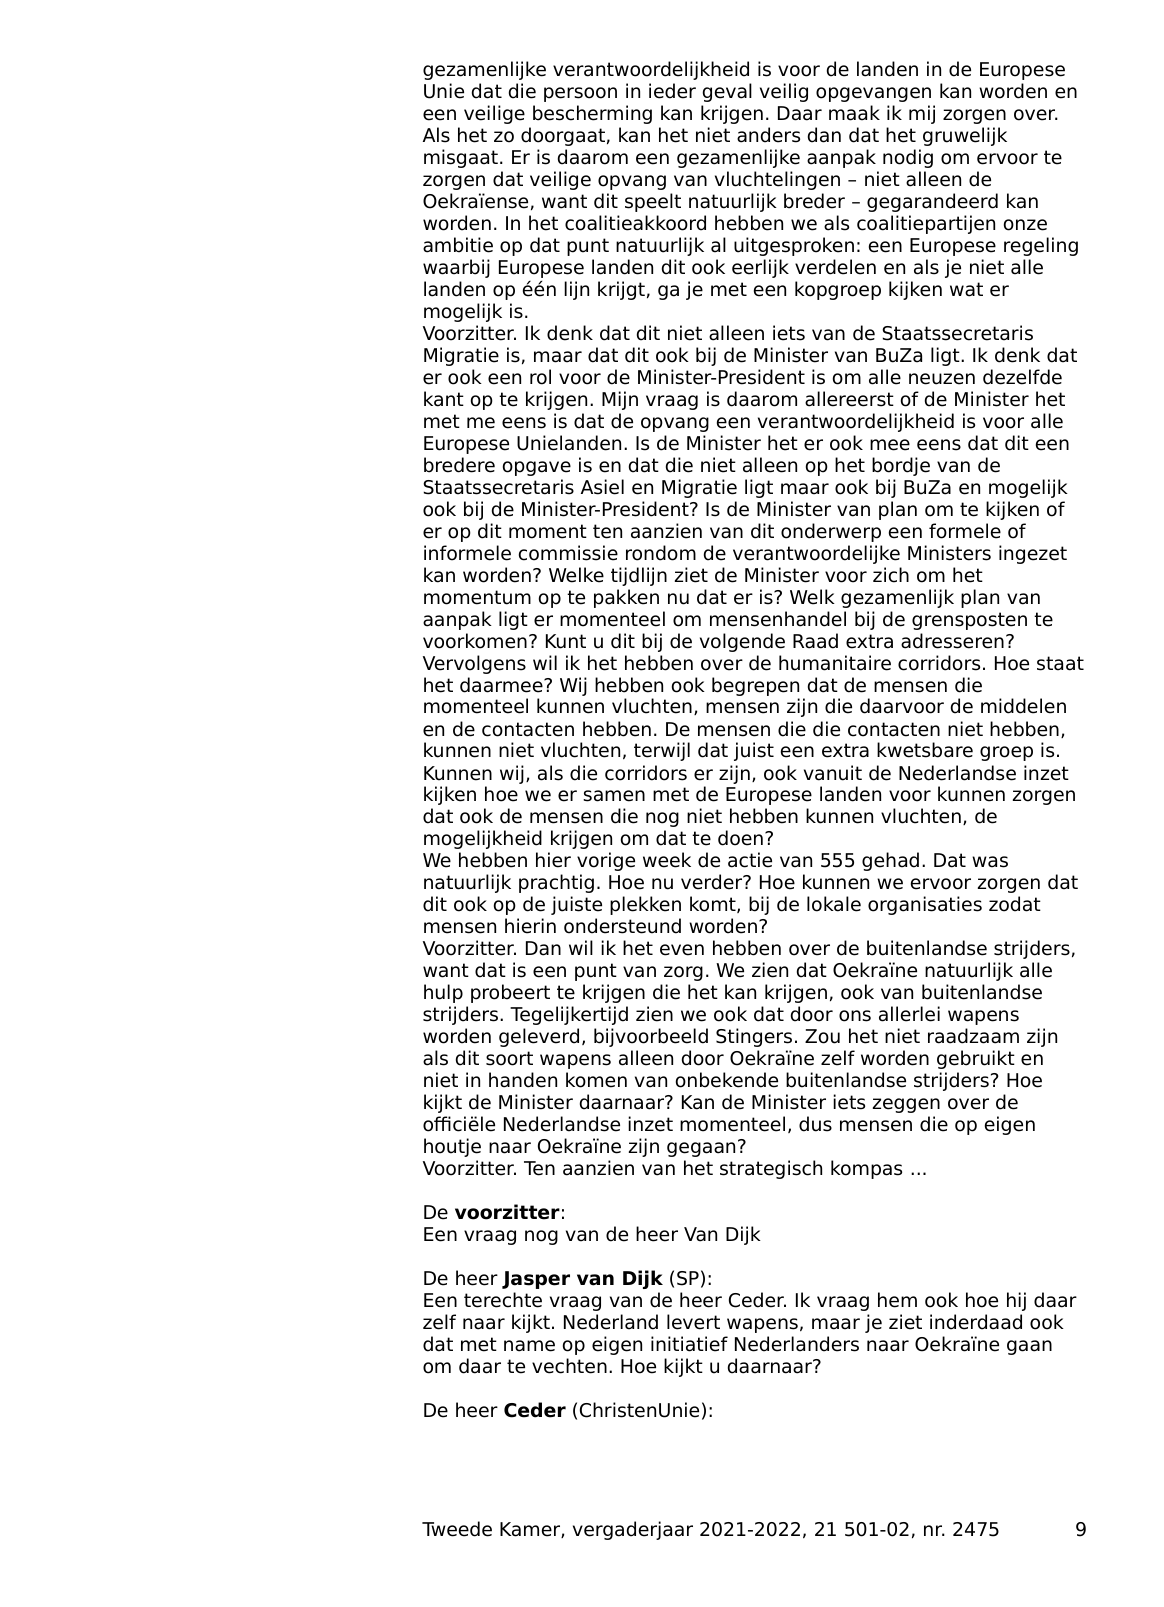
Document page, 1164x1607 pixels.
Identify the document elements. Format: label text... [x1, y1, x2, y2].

text De heer Jasper van Dijk (SP): [422, 1268, 1087, 1290]
text Een vraag nog van de heer Van Dijk [422, 1224, 1087, 1246]
text De heer Ceder (ChristenUnie): [422, 1400, 1087, 1422]
text Voorzitter. Ten aanzien van het strategisch kompas ... [422, 1158, 1087, 1180]
text Een terechte vraag van de heer Ceder. Ik vraag hem ook hoe hij daar zelf naar kijkt. Nederland levert wapens, maar je ziet inderdaad ook dat met name op eigen initiatief Nederlanders naar Oekraïne gaan om daar te vechten. Hoe kijkt u daarnaar? [422, 1290, 1087, 1378]
text Vervolgens wil ik het hebben over de humanitaire corridors. Hoe staat het daarmee? Wij hebben ook begrepen dat de mensen die momenteel kunnen vluchten, mensen zijn die daarvoor de middelen en de contacten hebben. De mensen die die contacten niet hebben, kunnen niet vluchten, terwijl dat juist een extra kwetsbare groep is. Kunnen wij, als die corridors er zijn, ook vanuit de Nederlandse inzet kijken hoe we er samen met de Europese landen voor kunnen zorgen dat ook de mensen die nog niet hebben kunnen vluchten, de mogelijkheid krijgen om dat te doen? [422, 652, 1087, 850]
text Voorzitter. Dan wil ik het even hebben over de buitenlandse strijders, want dat is een punt van zorg. We zien dat Oekraïne natuurlijk alle hulp probeert te krijgen die het kan krijgen, ook van buitenlandse strijders. Tegelijkertijd zien we ook dat door ons allerlei wapens worden geleverd, bijvoorbeeld Stingers. Zou het niet raadzaam zijn als dit soort wapens alleen door Oekraïne zelf worden gebruikt en niet in handen komen van onbekende buitenlandse strijders? Hoe kijkt de Minister daarnaar? Kan de Minister iets zeggen over de officiële Nederlandse inzet momenteel, dus mensen die op eigen houtje naar Oekraïne zijn gegaan? [422, 938, 1087, 1158]
text Voorzitter. Ik denk dat dit niet alleen iets van de Staatssecretaris Migratie is, maar dat dit ook bij de Minister van BuZa ligt. Ik denk dat er ook een rol voor de Minister-President is om alle neuzen dezelfde kant op te krijgen. Mijn vraag is daarom allereerst of de Minister het met me eens is dat de opvang een verantwoordelijkheid is voor alle Europese Unielanden. Is de Minister het er ook mee eens dat dit een bredere opgave is en dat die niet alleen op het bordje van de Staatssecretaris Asiel en Migratie ligt maar ook bij BuZa en mogelijk ook bij de Minister-President? Is de Minister van plan om te kijken of er op dit moment ten aanzien van dit onderwerp een formele of informele commissie rondom de verantwoordelijke Ministers ingezet kan worden? Welke tijdlijn ziet de Minister voor zich om het momentum op te pakken nu dat er is? Welk gezamenlijk plan van aanpak ligt er momenteel om mensenhandel bij de grensposten te voorkomen? Kunt u dit bij de volgende Raad extra adresseren? [422, 323, 1087, 652]
text We hebben hier vorige week de actie van 555 gehad. Dat was natuurlijk prachtig. Hoe nu verder? Hoe kunnen we ervoor zorgen dat dit ook op de juiste plekken komt, bij de lokale organisaties zodat mensen hierin ondersteund worden? [422, 850, 1087, 938]
text De voorzitter: [422, 1202, 1087, 1224]
text gezamenlijke verantwoordelijkheid is voor de landen in de Europese Unie dat die persoon in ieder geval veilig opgevangen kan worden en een veilige bescherming kan krijgen. Daar maak ik mij zorgen over. Als het zo doorgaat, kan het niet anders dan dat het gruwelijk misgaat. Er is daarom een gezamenlijke aanpak nodig om ervoor te zorgen dat veilige opvang van vluchtelingen – niet alleen de Oekraïense, want dit speelt natuurlijk breder – gegarandeerd kan worden. In het coalitieakkoord hebben we als coalitiepartijen onze ambitie op dat punt natuurlijk al uitgesproken: een Europese regeling waarbij Europese landen dit ook eerlijk verdelen en als je niet alle landen op één lijn krijgt, ga je met een kopgroep kijken wat er mogelijk is. [422, 59, 1087, 323]
